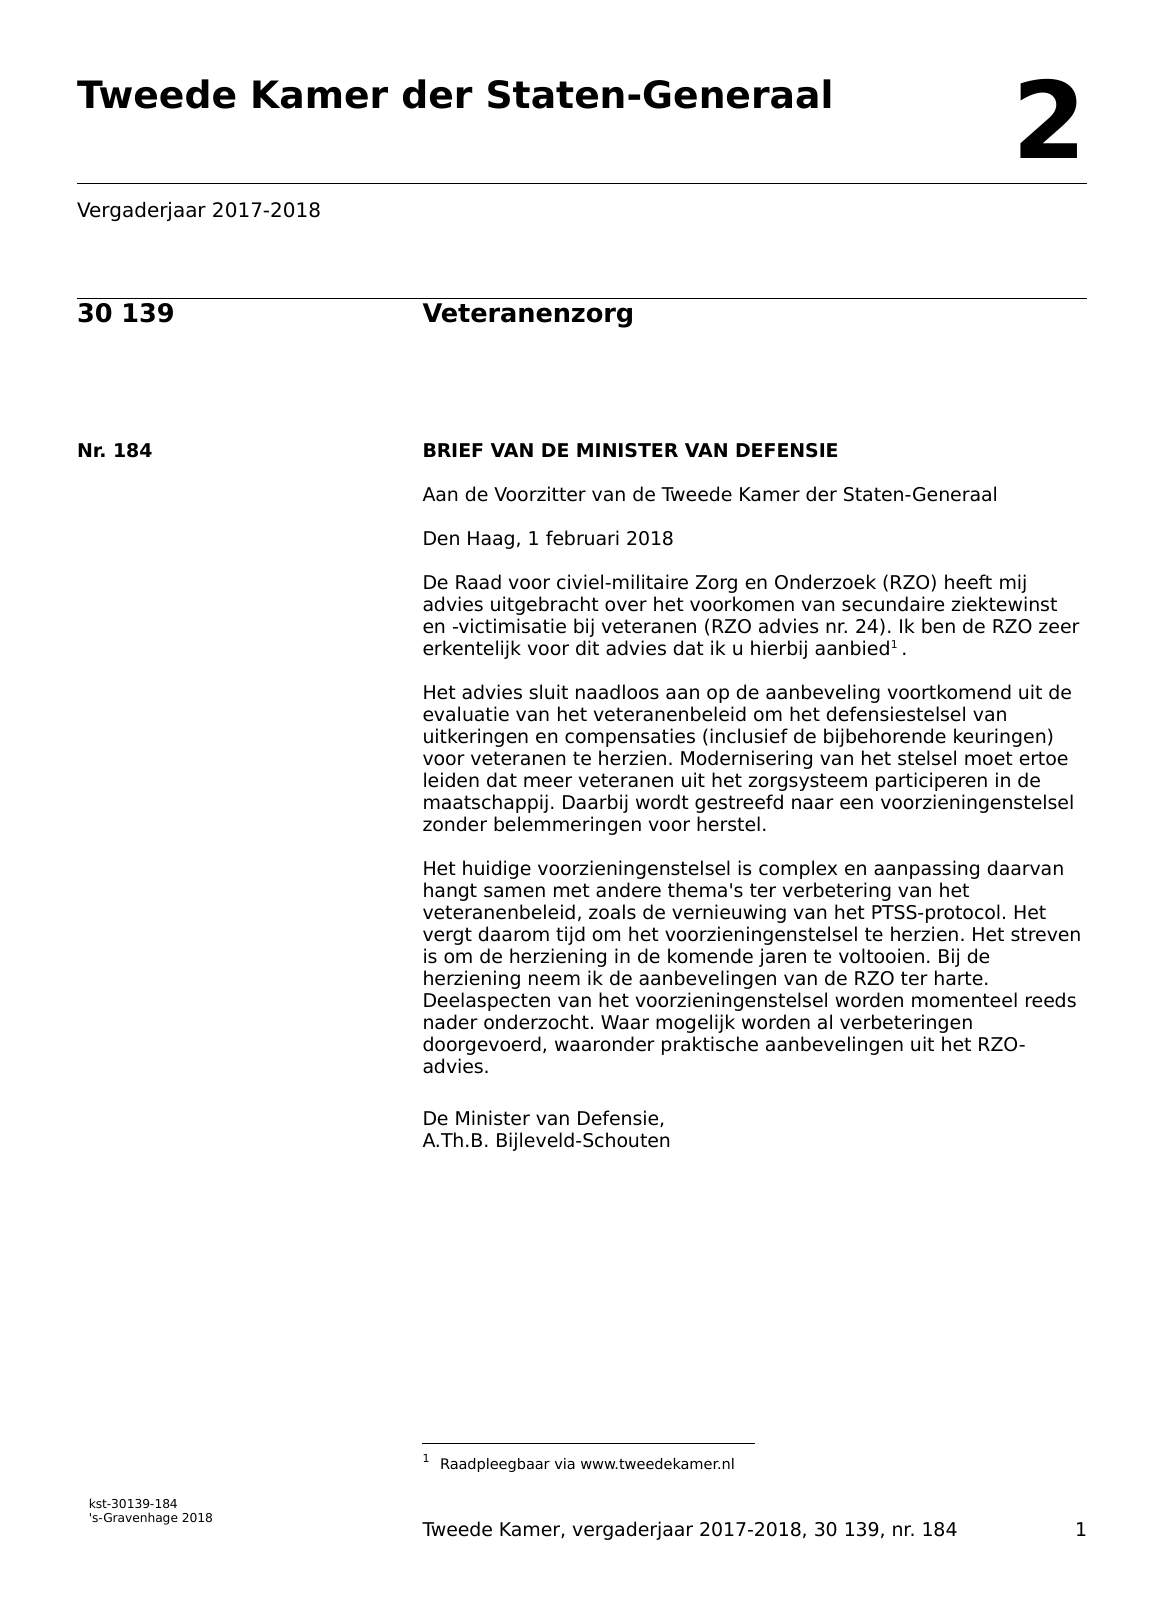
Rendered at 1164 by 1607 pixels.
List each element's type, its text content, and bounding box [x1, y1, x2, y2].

text Het huidige voorzieningenstelsel is complex en aanpassing daarvan hangt samen met andere thema's ter verbetering van het veteranenbeleid, zoals de vernieuwing van het PTSS-protocol. Het vergt daarom tijd om het voorzieningenstelsel te herzien. Het streven is om de herziening in de komende jaren te voltooien. Bij de herziening neem ik de aanbevelingen van de RZO ter harte. Deelaspecten van het voorzieningenstelsel worden momenteel reeds nader onderzocht. Waar mogelijk worden al verbeteringen doorgevoerd, waaronder praktische aanbevelingen uit het RZO-advies. [422, 858, 1087, 1078]
table_header Tweede Kamer der Staten-Generaal [77, 59, 886, 183]
text De Raad voor civiel-militaire Zorg en Onderzoek (RZO) heeft mij advies uitgebracht over het voorkomen van secundaire ziektewinst en -victimisatie bij veteranen (RZO advies nr. 24). Ik ben de RZO zeer erkentelijk voor dit advies dat ik u hierbij aanbied. [422, 572, 1087, 660]
text Het advies sluit naadloos aan op de aanbeveling voortkomend uit de evaluatie van het veteranenbeleid om het defensiestelsel van uitkeringen en compensaties (inclusief de bijbehorende keuringen) voor veteranen te herzien. Modernisering van het stelsel moet ertoe leiden dat meer veteranen uit het zorgsysteem participeren in de maatschappij. Daarbij wordt gestreefd naar een voorzieningenstelsel zonder belemmeringen voor herstel. [422, 682, 1087, 836]
text De Minister van Defensie, A.Th.B. Bijleveld-Schouten [422, 1108, 1087, 1152]
table_cell Vergaderjaar 2017-2018 [77, 184, 1087, 298]
text Raadpleegbaar via www.tweedekamer.nl [422, 1452, 1087, 1474]
subtitle 30 139 Veteranenzorg [77, 299, 1087, 329]
text kst-30139-184 [88, 1497, 323, 1511]
subtitle Nr. 184 BRIEF VAN DE MINISTER VAN DEFENSIE [77, 440, 1087, 462]
text Aan de Voorzitter van de Tweede Kamer der Staten-Generaal [422, 484, 1087, 506]
text Den Haag, 1 februari 2018 [422, 528, 1087, 550]
table_header 2 [886, 59, 1087, 183]
text 's-Gravenhage 2018 [88, 1511, 323, 1525]
